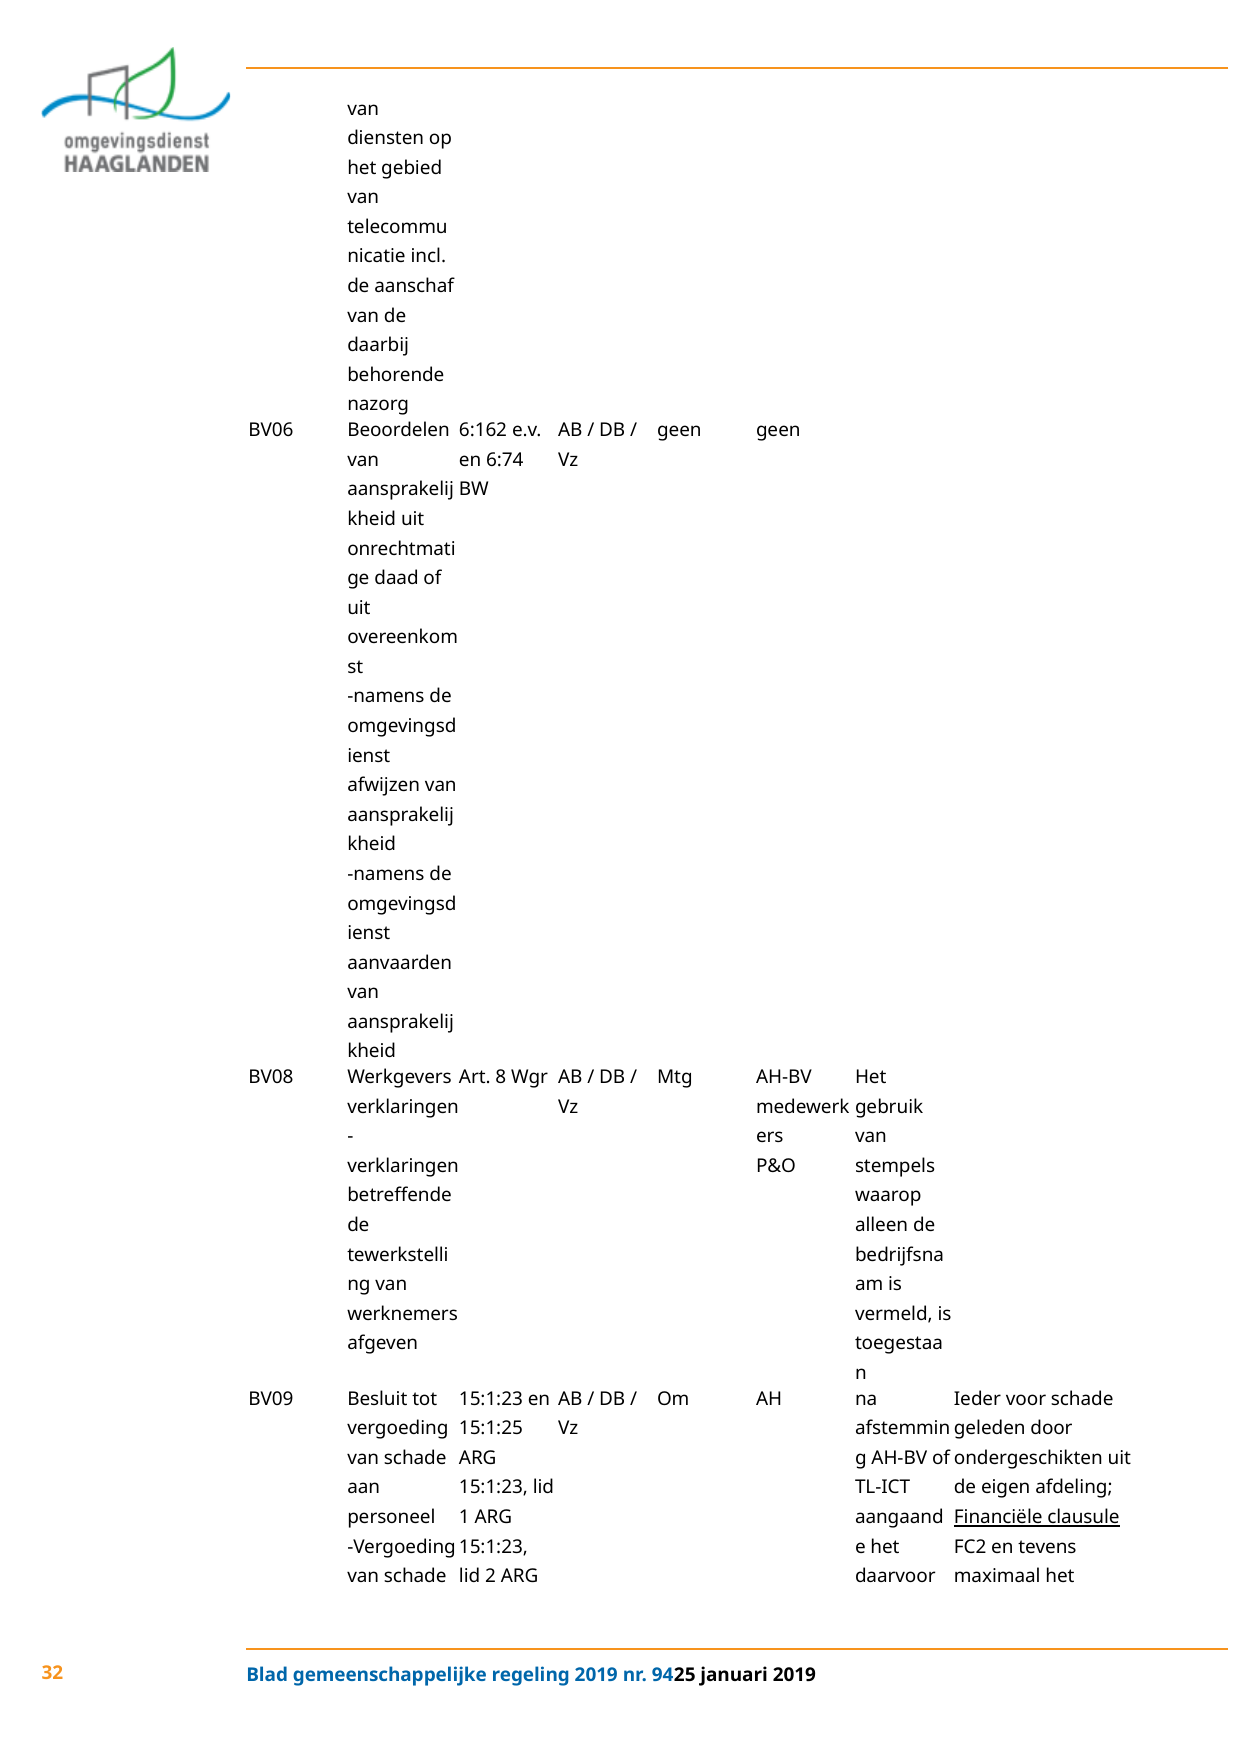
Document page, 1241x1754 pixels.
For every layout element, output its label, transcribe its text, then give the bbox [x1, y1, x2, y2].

table_cell Werkgeversverklaringen -verklaringen betreffende de tewerkstelling van werknemers afgeven [347, 1063, 459, 1385]
table_cell Om [657, 1385, 756, 1588]
table_cell [855, 95, 954, 416]
table_cell AB / DB / Vz [558, 1385, 657, 1588]
table_cell AH-BV medewerkers P&O [756, 1063, 855, 1385]
table_cell [954, 416, 1152, 1063]
table_cell [657, 95, 756, 416]
table_cell BV08 [248, 1063, 347, 1385]
table_cell van diensten op het gebied van telecommunicatie incl. de aanschaf van de daarbij behorende nazorg [347, 95, 459, 416]
table_cell na afstemming AH-BV of TL-ICT aangaande het daarvoor [855, 1385, 954, 1588]
table_cell [954, 1063, 1152, 1385]
table_cell Ieder voor schade geleden door ondergeschikten uit de eigen afdeling; Financiële clausule FC2 en tevens maximaal het [954, 1385, 1152, 1588]
table_cell Art. 8 Wgr [459, 1063, 558, 1385]
table_cell Het gebruik van stempels waarop alleen de bedrijfsnaam is vermeld, is toegestaan [855, 1063, 954, 1385]
table_cell Mtg [657, 1063, 756, 1385]
table_cell [558, 95, 657, 416]
table_cell AB / DB / Vz [558, 416, 657, 1063]
table_cell [756, 95, 855, 416]
table_cell AB / DB / Vz [558, 1063, 657, 1385]
table_cell geen [657, 416, 756, 1063]
table_cell Beoordelen van aansprakelijkheid uit onrechtmatige daad of uit overeenkomst -namens de omgevingsdienst afwijzen van aansprakelijkheid -namens de omgevingsdienst aanvaarden van aansprakelijkheid [347, 416, 459, 1063]
picture [41, 47, 231, 172]
table_cell [248, 95, 347, 416]
table_cell Besluit tot vergoeding van schade aan personeel -Vergoeding van schade [347, 1385, 459, 1588]
table_cell [855, 416, 954, 1063]
table_cell 6:162 e.v. en 6:74 BW [459, 416, 558, 1063]
table_cell geen [756, 416, 855, 1063]
table_cell [954, 95, 1152, 416]
table_cell AH [756, 1385, 855, 1588]
table_cell [459, 95, 558, 416]
table_cell BV06 [248, 416, 347, 1063]
table_cell 15:1:23 en 15:1:25 ARG 15:1:23, lid 1 ARG 15:1:23, lid 2 ARG [459, 1385, 558, 1588]
table_cell BV09 [248, 1385, 347, 1588]
